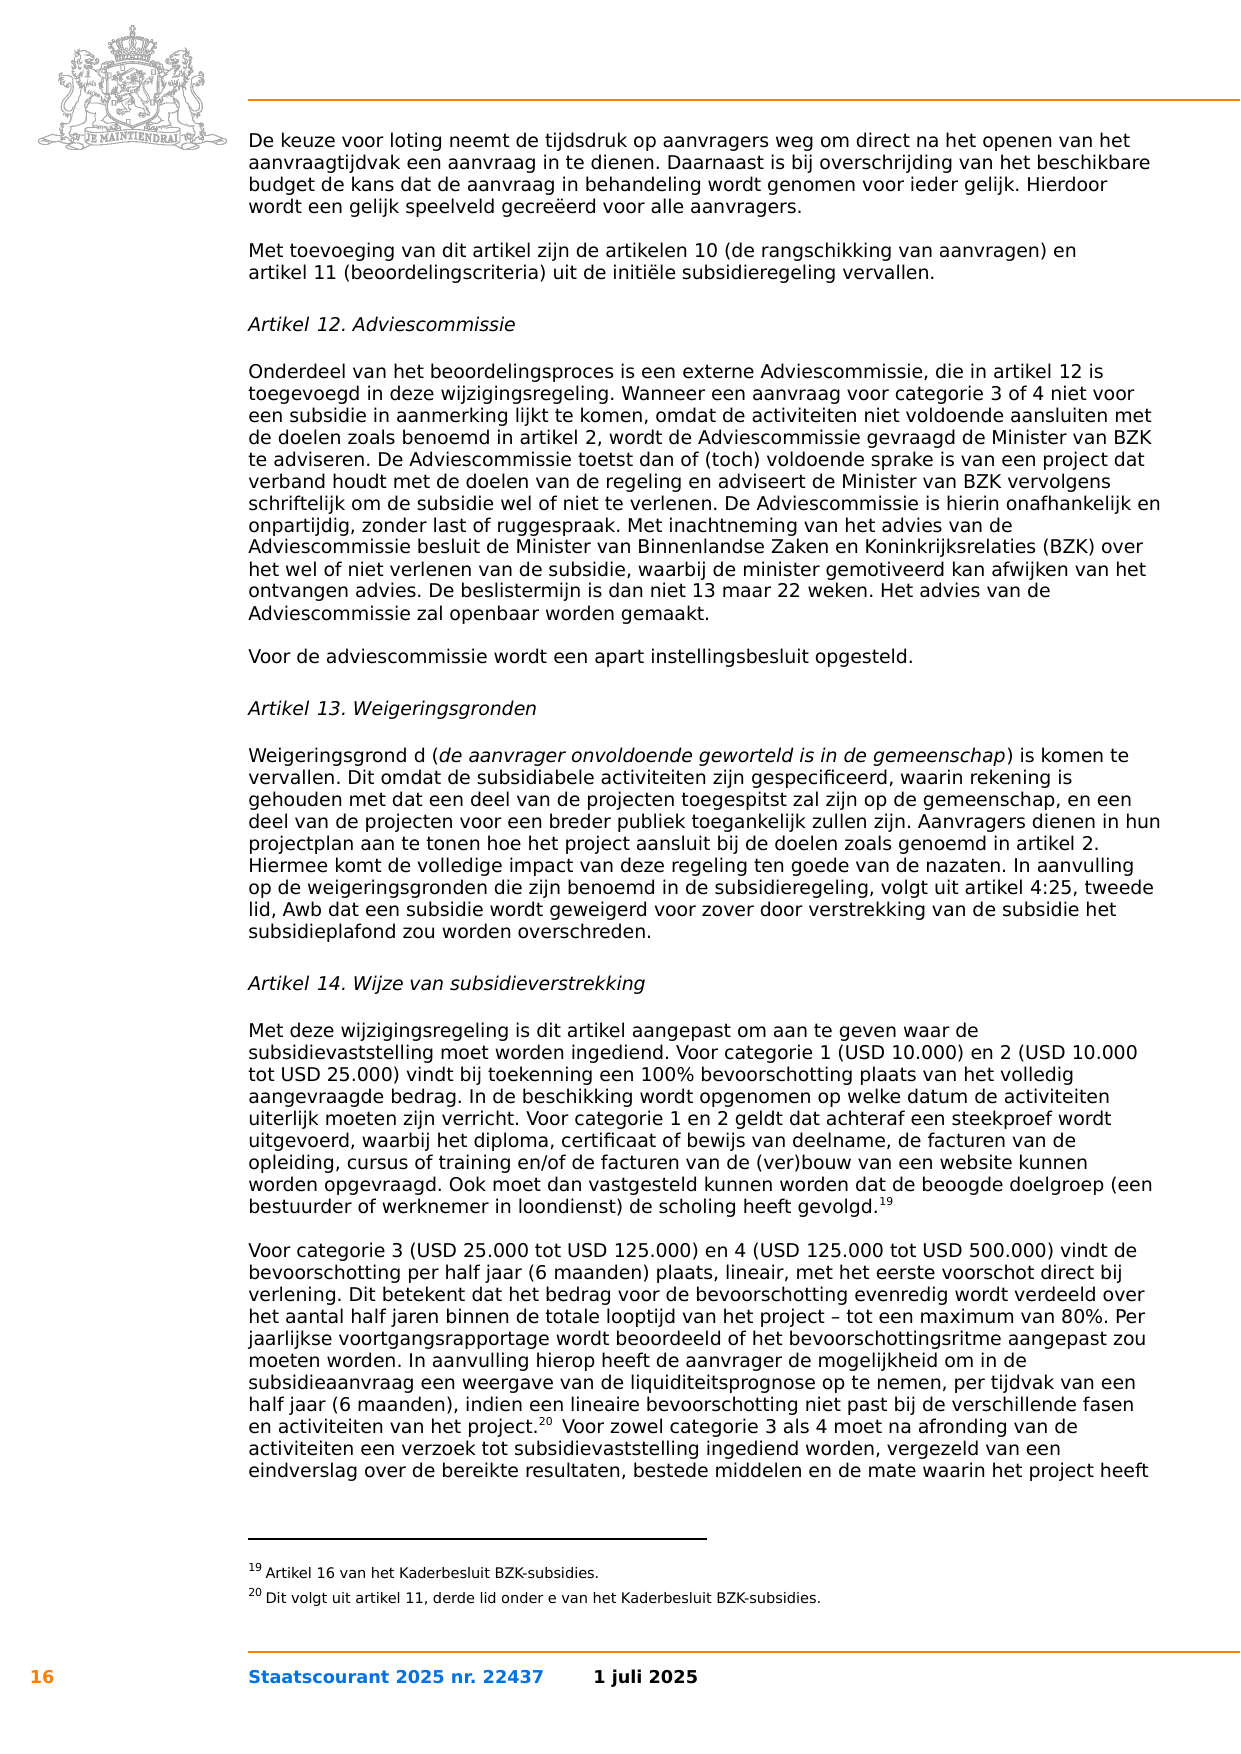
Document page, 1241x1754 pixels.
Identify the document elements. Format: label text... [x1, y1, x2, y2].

text Weigeringsgrond d (de aanvrager onvoldoende geworteld is in de gemeenschap) is komen te vervallen. Dit omdat de subsidiabele activiteiten zijn gespecificeerd, waarin rekening is gehouden met dat een deel van de projecten toegespitst zal zijn op de gemeenschap, en een deel van de projecten voor een breder publiek toegankelijk zullen zijn. Aanvragers dienen in hun projectplan aan te tonen hoe het project aansluit bij de doelen zoals genoemd in artikel 2. Hiermee komt de volledige impact van deze regeling ten goede van de nazaten. In aanvulling op de weigeringsgronden die zijn benoemd in de subsidieregeling, volgt uit artikel 4:25, tweede lid, Awb dat een subsidie wordt geweigerd voor zover door verstrekking van de subsidie het subsidieplafond zou worden overschreden. [248, 745, 1163, 943]
text Onderdeel van het beoordelingsproces is een externe Adviescommissie, die in artikel 12 is toegevoegd in deze wijzigingsregeling. Wanneer een aanvraag voor categorie 3 of 4 niet voor een subsidie in aanmerking lijkt te komen, omdat de activiteiten niet voldoende aansluiten met de doelen zoals benoemd in artikel 2, wordt de Adviescommissie gevraagd de Minister van BZK te adviseren. De Adviescommissie toetst dan of (toch) voldoende sprake is van een project dat verband houdt met de doelen van de regeling en adviseert de Minister van BZK vervolgens schriftelijk om de subsidie wel of niet te verlenen. De Adviescommissie is hierin onafhankelijk en onpartijdig, zonder last of ruggespraak. Met inachtneming van het advies van de Adviescommissie besluit de Minister van Binnenlandse Zaken en Koninkrijksrelaties (BZK) over het wel of niet verlenen van de subsidie, waarbij de minister gemotiveerd kan afwijken van het ontvangen advies. De beslistermijn is dan niet 13 maar 22 weken. Het advies van de Adviescommissie zal openbaar worden gemaakt. [248, 361, 1163, 624]
subtitle Artikel 14. Wijze van subsidieverstrekking [248, 973, 1163, 995]
picture [38, 25, 227, 150]
subtitle Artikel 12. Adviescommissie [248, 314, 1163, 336]
text Voor de adviescommissie wordt een apart instellingsbesluit opgesteld. [248, 646, 1163, 668]
subtitle Artikel 13. Weigeringsgronden [248, 698, 1163, 720]
text Artikel 16 van het Kaderbesluit BZK-subsidies. [248, 1561, 1163, 1583]
text De keuze voor loting neemt de tijdsdruk op aanvragers weg om direct na het openen van het aanvraagtijdvak een aanvraag in te dienen. Daarnaast is bij overschrijding van het beschikbare budget de kans dat de aanvraag in behandeling wordt genomen voor ieder gelijk. Hierdoor wordt een gelijk speelveld gecreëerd voor alle aanvragers. [248, 130, 1163, 218]
text Voor categorie 3 (USD 25.000 tot USD 125.000) en 4 (USD 125.000 tot USD 500.000) vindt de bevoorschotting per half jaar (6 maanden) plaats, lineair, met het eerste voorschot direct bij verlening. Dit betekent dat het bedrag voor de bevoorschotting evenredig wordt verdeeld over het aantal half jaren binnen de totale looptijd van het project – tot een maximum van 80%. Per jaarlijkse voortgangsrapportage wordt beoordeeld of het bevoorschottingsritme aangepast zou moeten worden. In aanvulling hierop heeft de aanvrager de mogelijkheid om in de subsidieaanvraag een weergave van de liquiditeitsprognose op te nemen, per tijdvak van een half jaar (6 maanden), indien een lineaire bevoorschotting niet past bij de verschillende fasen en activiteiten van het project. Voor zowel categorie 3 als 4 moet na afronding van de activiteiten een verzoek tot subsidievaststelling ingediend worden, vergezeld van een eindverslag over de bereikte resultaten, bestede middelen en de mate waarin het project heeft [248, 1240, 1163, 1481]
text Met deze wijzigingsregeling is dit artikel aangepast om aan te geven waar de subsidievaststelling moet worden ingediend. Voor categorie 1 (USD 10.000) en 2 (USD 10.000 tot USD 25.000) vindt bij toekenning een 100% bevoorschotting plaats van het volledig aangevraagde bedrag. In de beschikking wordt opgenomen op welke datum de activiteiten uiterlijk moeten zijn verricht. Voor categorie 1 en 2 geldt dat achteraf een steekproef wordt uitgevoerd, waarbij het diploma, certificaat of bewijs van deelname, de facturen van de opleiding, cursus of training en/of de facturen van de (ver)bouw van een website kunnen worden opgevraagd. Ook moet dan vastgesteld kunnen worden dat de beoogde doelgroep (een bestuurder of werknemer in loondienst) de scholing heeft gevolgd. [248, 1020, 1163, 1218]
text Met toevoeging van dit artikel zijn de artikelen 10 (de rangschikking van aanvragen) en artikel 11 (beoordelingscriteria) uit de initiële subsidieregeling vervallen. [248, 240, 1163, 284]
text Dit volgt uit artikel 11, derde lid onder e van het Kaderbesluit BZK-subsidies. [248, 1586, 1163, 1608]
